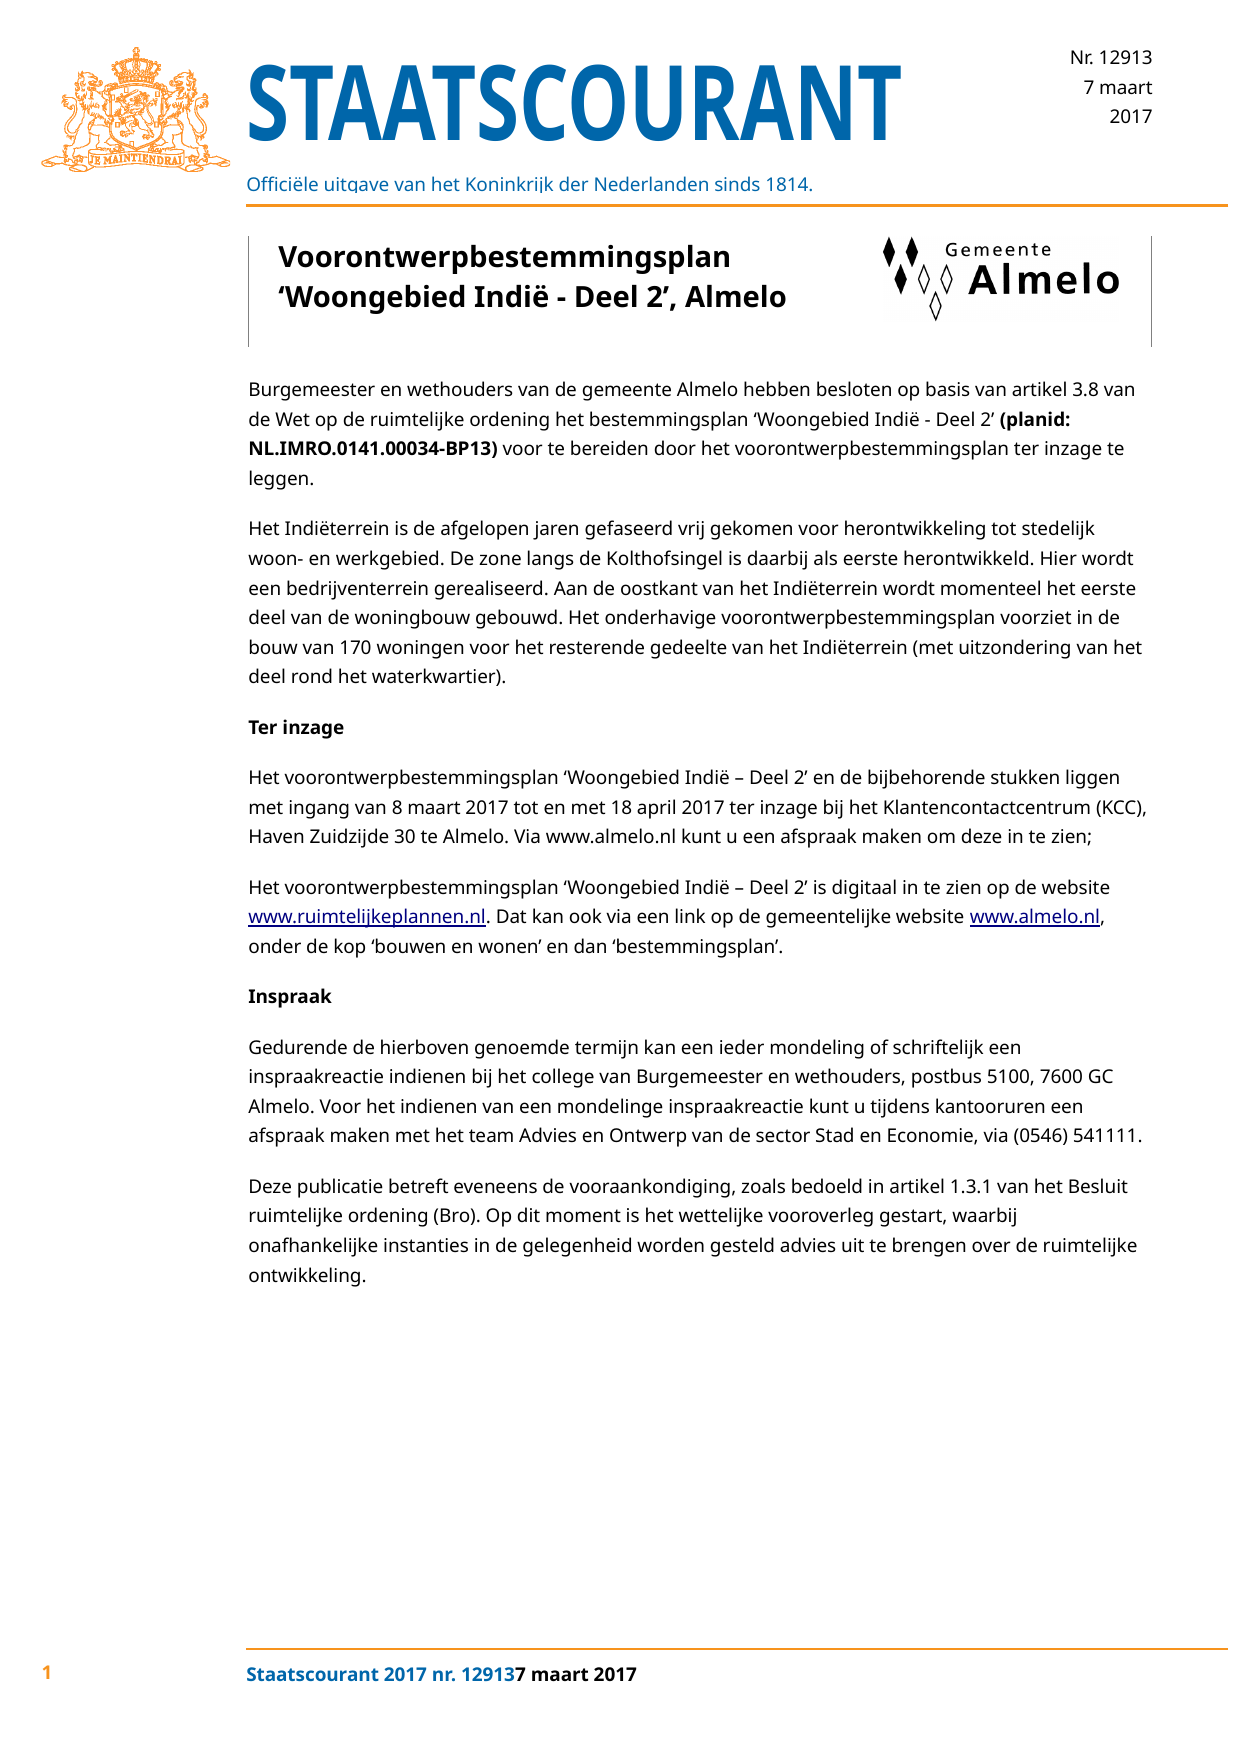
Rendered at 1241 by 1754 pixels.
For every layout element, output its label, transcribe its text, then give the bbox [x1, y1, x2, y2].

text Het Indiëterrein is de afgelopen jaren gefaseerd vrij gekomen voor herontwikkeling tot stedelijk woon- en werkgebied. De zone langs de Kolthofsingel is daarbij als eerste herontwikkeld. Hier wordt een bedrijventerrein gerealiseerd. Aan de oostkant van het Indiëterrein wordt momenteel het eerste deel van de woningbouw gebouwd. Het onderhavige voorontwerpbestemmingsplan voorziet in de bouw van 170 woningen voor het resterende gedeelte van het Indiëterrein (met uitzondering van het deel rond het waterkwartier). [248, 516, 1152, 689]
picture [882, 236, 1119, 322]
text Het voorontwerpbestemmingsplan ‘Woongebied Indië – Deel 2’ en de bijbehorende stukken liggen met ingang van 8 maart 2017 tot en met 18 april 2017 ter inzage bij het Klantencontactcentrum (KCC), Haven Zuidzijde 30 te Almelo. Via www.almelo.nl kunt u een afspraak maken om deze in te zien; [248, 764, 1152, 849]
text Het voorontwerpbestemmingsplan ‘Woongebied Indië – Deel 2’ is digitaal in te zien op de website www.ruimtelijkeplannen.nl. Dat kan ook via een link op de gemeentelijke website www.almelo.nl, onder de kop ‘bouwen en wonen’ en dan ‘bestemmingsplan’. [248, 874, 1152, 959]
text Deze publicatie betreft eveneens de vooraankondiging, zoals bedoeld in artikel 1.3.1 van het Besluit ruimtelijke ordening (Bro). Op dit moment is het wettelijke vooroverleg gestart, waarbij onafhankelijke instanties in de gelegenheid worden gesteld advies uit te brengen over de ruimtelijke ontwikkeling. [248, 1173, 1152, 1288]
picture [41, 47, 231, 172]
text Burgemeester en wethouders van de gemeente Almelo hebben besloten op basis van artikel 3.8 van de Wet op de ruimtelijke ordening het bestemmingsplan ‘Woongebied Indië - Deel 2’ (planid: NL.IMRO.0141.00034-BP13) voor te bereiden door het voorontwerpbestemmingsplan ter inzage te leggen. [248, 376, 1152, 491]
table_header [850, 236, 1151, 347]
table_header Voorontwerpbestemmingsplan ‘Woongebied Indië - Deel 2’, Almelo [249, 236, 850, 347]
text Gedurende de hierboven genoemde termijn kan een ieder mondeling of schriftelijk een inspraakreactie indienen bij het college van Burgemeester en wethouders, postbus 5100, 7600 GC Almelo. Voor het indienen van een mondelinge inspraakreactie kunt u tijdens kantooruren een afspraak maken met het team Advies en Ontwerp van de sector Stad en Economie, via (0546) 541111. [248, 1034, 1152, 1148]
text Inspraak [248, 983, 1152, 1009]
text Ter inzage [248, 714, 1152, 740]
